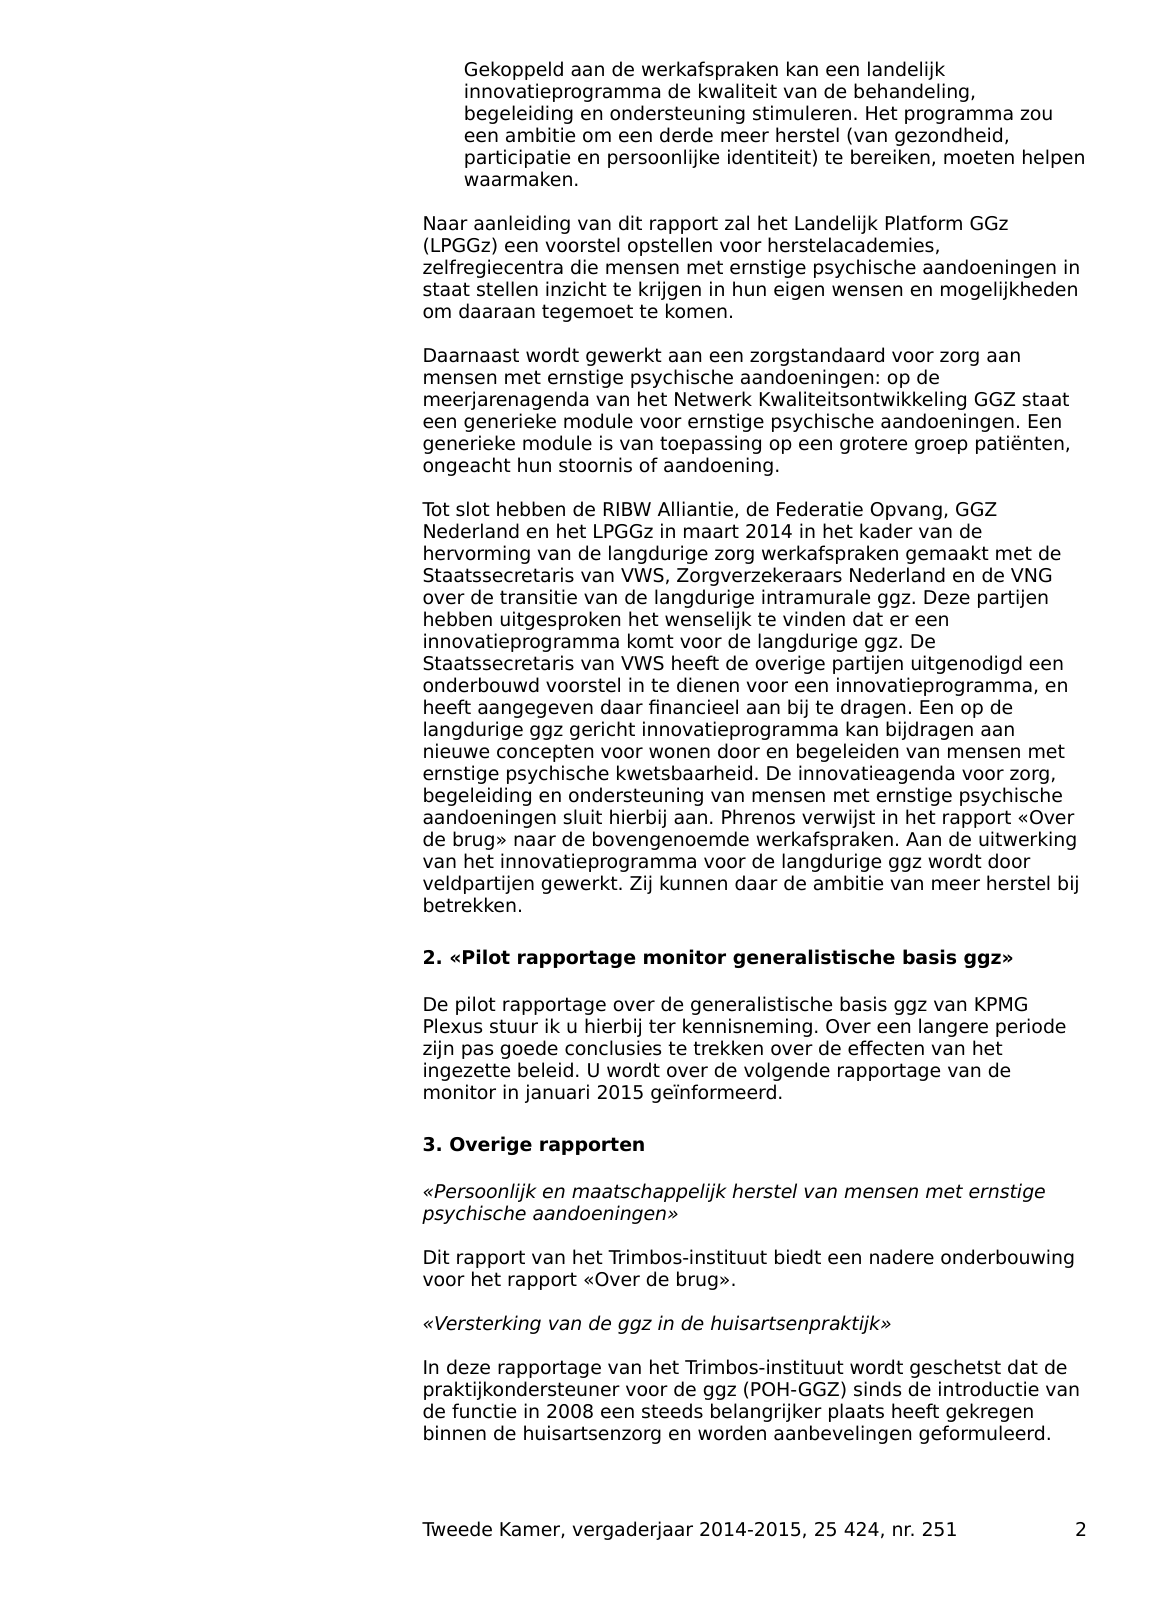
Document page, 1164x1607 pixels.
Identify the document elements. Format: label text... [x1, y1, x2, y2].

text In deze rapportage van het Trimbos-instituut wordt geschetst dat de praktijkondersteuner voor de ggz (POH-GGZ) sinds de introductie van de functie in 2008 een steeds belangrijker plaats heeft gekregen binnen de huisartsenzorg en worden aanbevelingen geformuleerd. [422, 1357, 1087, 1445]
text De pilot rapportage over de generalistische basis ggz van KPMG Plexus stuur ik u hierbij ter kennisneming. Over een langere periode zijn pas goede conclusies te trekken over de effecten van het ingezette beleid. U wordt over de volgende rapportage van de monitor in januari 2015 geïnformeerd. [422, 994, 1087, 1104]
subtitle «Persoonlijk en maatschappelijk herstel van mensen met ernstige psychische aandoeningen» [422, 1181, 1087, 1225]
text Tot slot hebben de RIBW Alliantie, de Federatie Opvang, GGZ Nederland en het LPGGz in maart 2014 in het kader van de hervorming van de langdurige zorg werkafspraken gemaakt met de Staatssecretaris van VWS, Zorgverzekeraars Nederland en de VNG over de transitie van de langdurige intramurale ggz. Deze partijen hebben uitgesproken het wenselijk te vinden dat er een innovatieprogramma komt voor de langdurige ggz. De Staatssecretaris van VWS heeft de overige partijen uitgenodigd een onderbouwd voorstel in te dienen voor een innovatieprogramma, en heeft aangegeven daar financieel aan bij te dragen. Een op de langdurige ggz gericht innovatieprogramma kan bijdragen aan nieuwe concepten voor wonen door en begeleiden van mensen met ernstige psychische kwetsbaarheid. De innovatieagenda voor zorg, begeleiding en ondersteuning van mensen met ernstige psychische aandoeningen sluit hierbij aan. Phrenos verwijst in het rapport «Over de brug» naar de bovengenoemde werkafspraken. Aan de uitwerking van het innovatieprogramma voor de langdurige ggz wordt door veldpartijen gewerkt. Zij kunnen daar de ambitie van meer herstel bij betrekken. [422, 499, 1087, 917]
subtitle 2. «Pilot rapportage monitor generalistische basis ggz» [422, 947, 1087, 969]
subtitle 3. Overige rapporten [422, 1134, 1087, 1156]
text Naar aanleiding van dit rapport zal het Landelijk Platform GGz (LPGGz) een voorstel opstellen voor herstelacademies, zelfregiecentra die mensen met ernstige psychische aandoeningen in staat stellen inzicht te krijgen in hun eigen wensen en mogelijkheden om daaraan tegemoet te komen. [422, 213, 1087, 323]
subtitle «Versterking van de ggz in de huisartsenpraktijk» [422, 1313, 1087, 1335]
text Daarnaast wordt gewerkt aan een zorgstandaard voor zorg aan mensen met ernstige psychische aandoeningen: op de meerjarenagenda van het Netwerk Kwaliteitsontwikkeling GGZ staat een generieke module voor ernstige psychische aandoeningen. Een generieke module is van toepassing op een grotere groep patiënten, ongeacht hun stoornis of aandoening. [422, 345, 1087, 477]
text Dit rapport van het Trimbos-instituut biedt een nadere onderbouwing voor het rapport «Over de brug». [422, 1247, 1087, 1291]
text Gekoppeld aan de werkafspraken kan een landelijk innovatieprogramma de kwaliteit van de behandeling, begeleiding en ondersteuning stimuleren. Het programma zou een ambitie om een derde meer herstel (van gezondheid, participatie en persoonlijke identiteit) te bereiken, moeten helpen waarmaken. [464, 59, 1087, 191]
